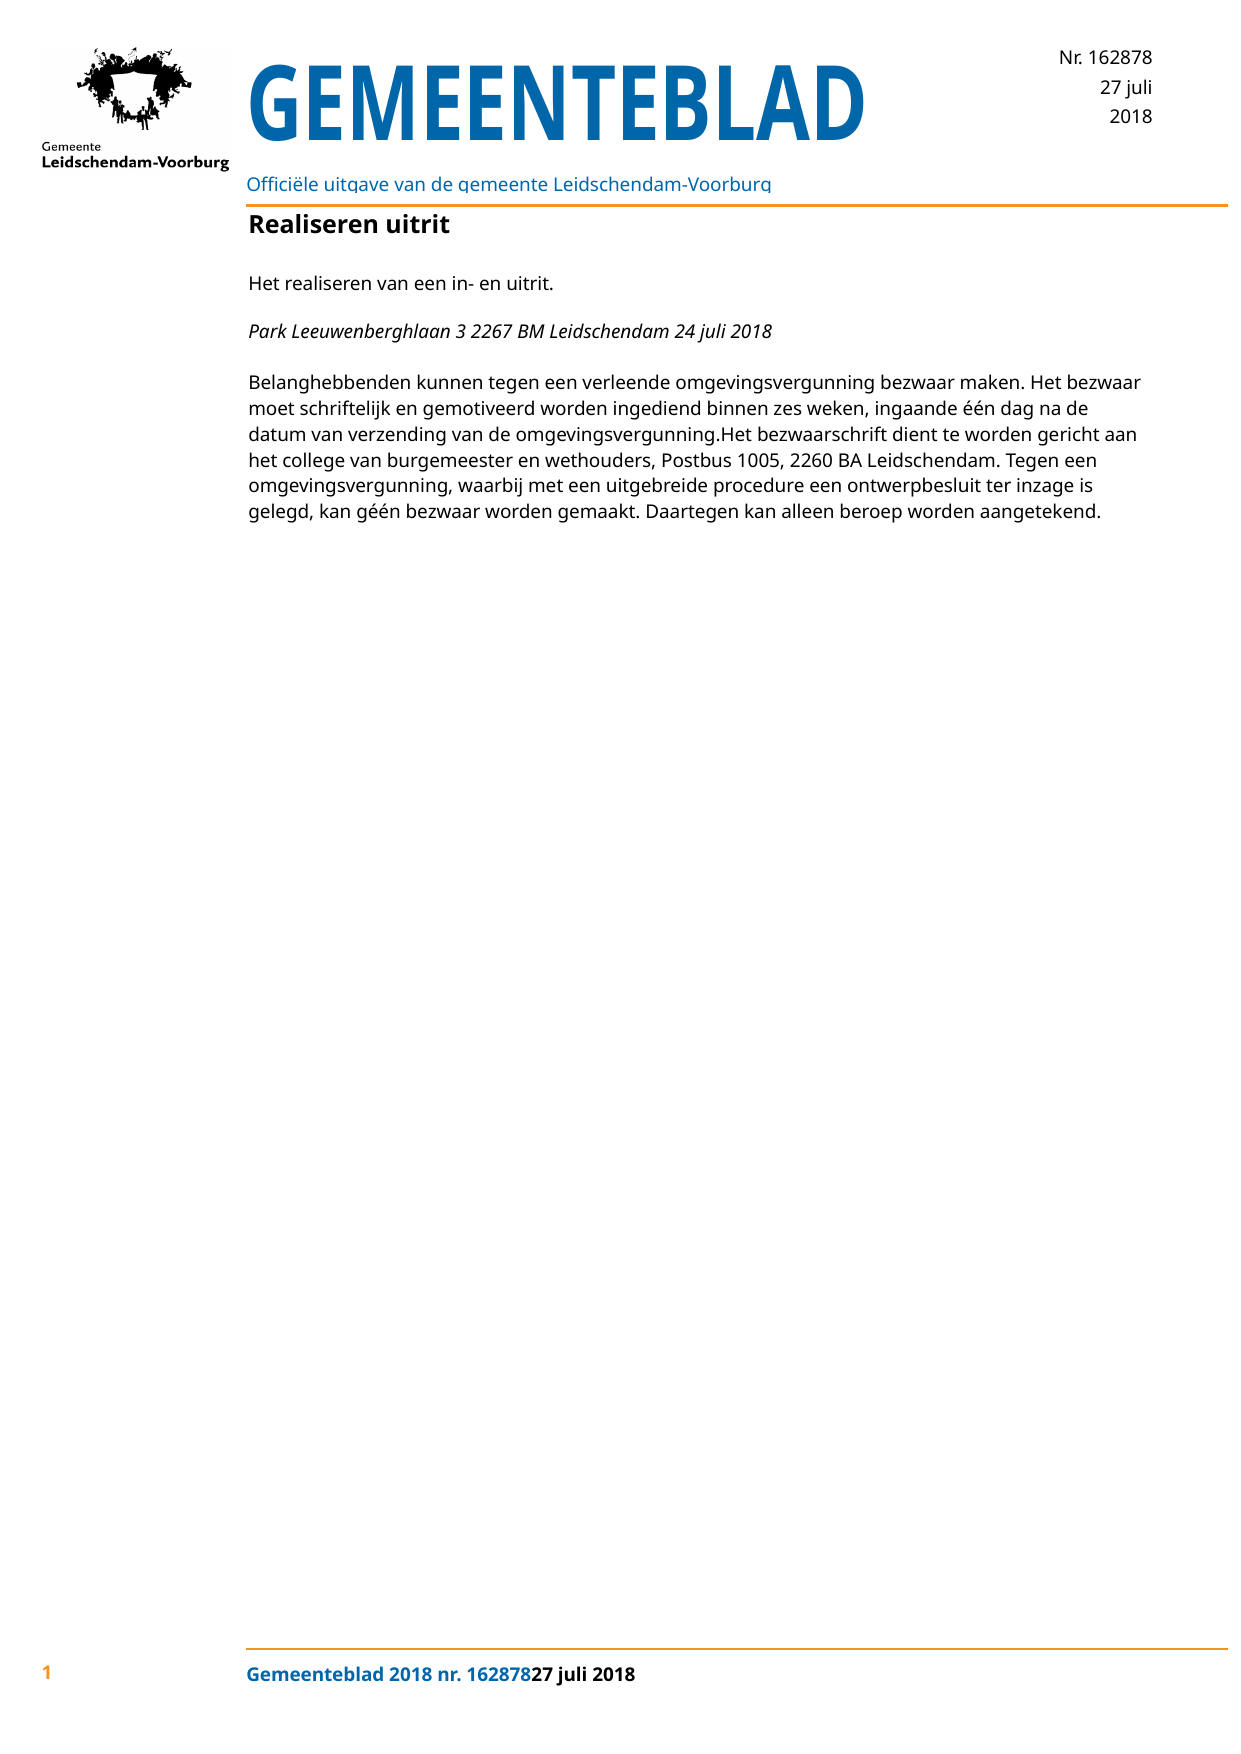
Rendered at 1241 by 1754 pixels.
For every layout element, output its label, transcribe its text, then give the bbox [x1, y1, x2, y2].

text Realiseren uitrit [248, 207, 1152, 241]
text Park Leeuwenberghlaan 3 2267 BM Leidschendam 24 juli 2018 [248, 318, 1152, 344]
picture [41, 47, 231, 172]
text Het realiseren van een in- en uitrit. [248, 270, 1152, 296]
text Belanghebbenden kunnen tegen een verleende omgevingsvergunning bezwaar maken. Het bezwaar moet schriftelijk en gemotiveerd worden ingediend binnen zes weken, ingaande één dag na de datum van verzending van de omgevingsvergunning.Het bezwaarschrift dient te worden gericht aan het college van burgemeester en wethouders, Postbus 1005, 2260 BA Leidschendam. Tegen een omgevingsvergunning, waarbij met een uitgebreide procedure een ontwerpbesluit ter inzage is gelegd, kan géén bezwaar worden gemaakt. Daartegen kan alleen beroep worden aangetekend. [248, 369, 1152, 524]
